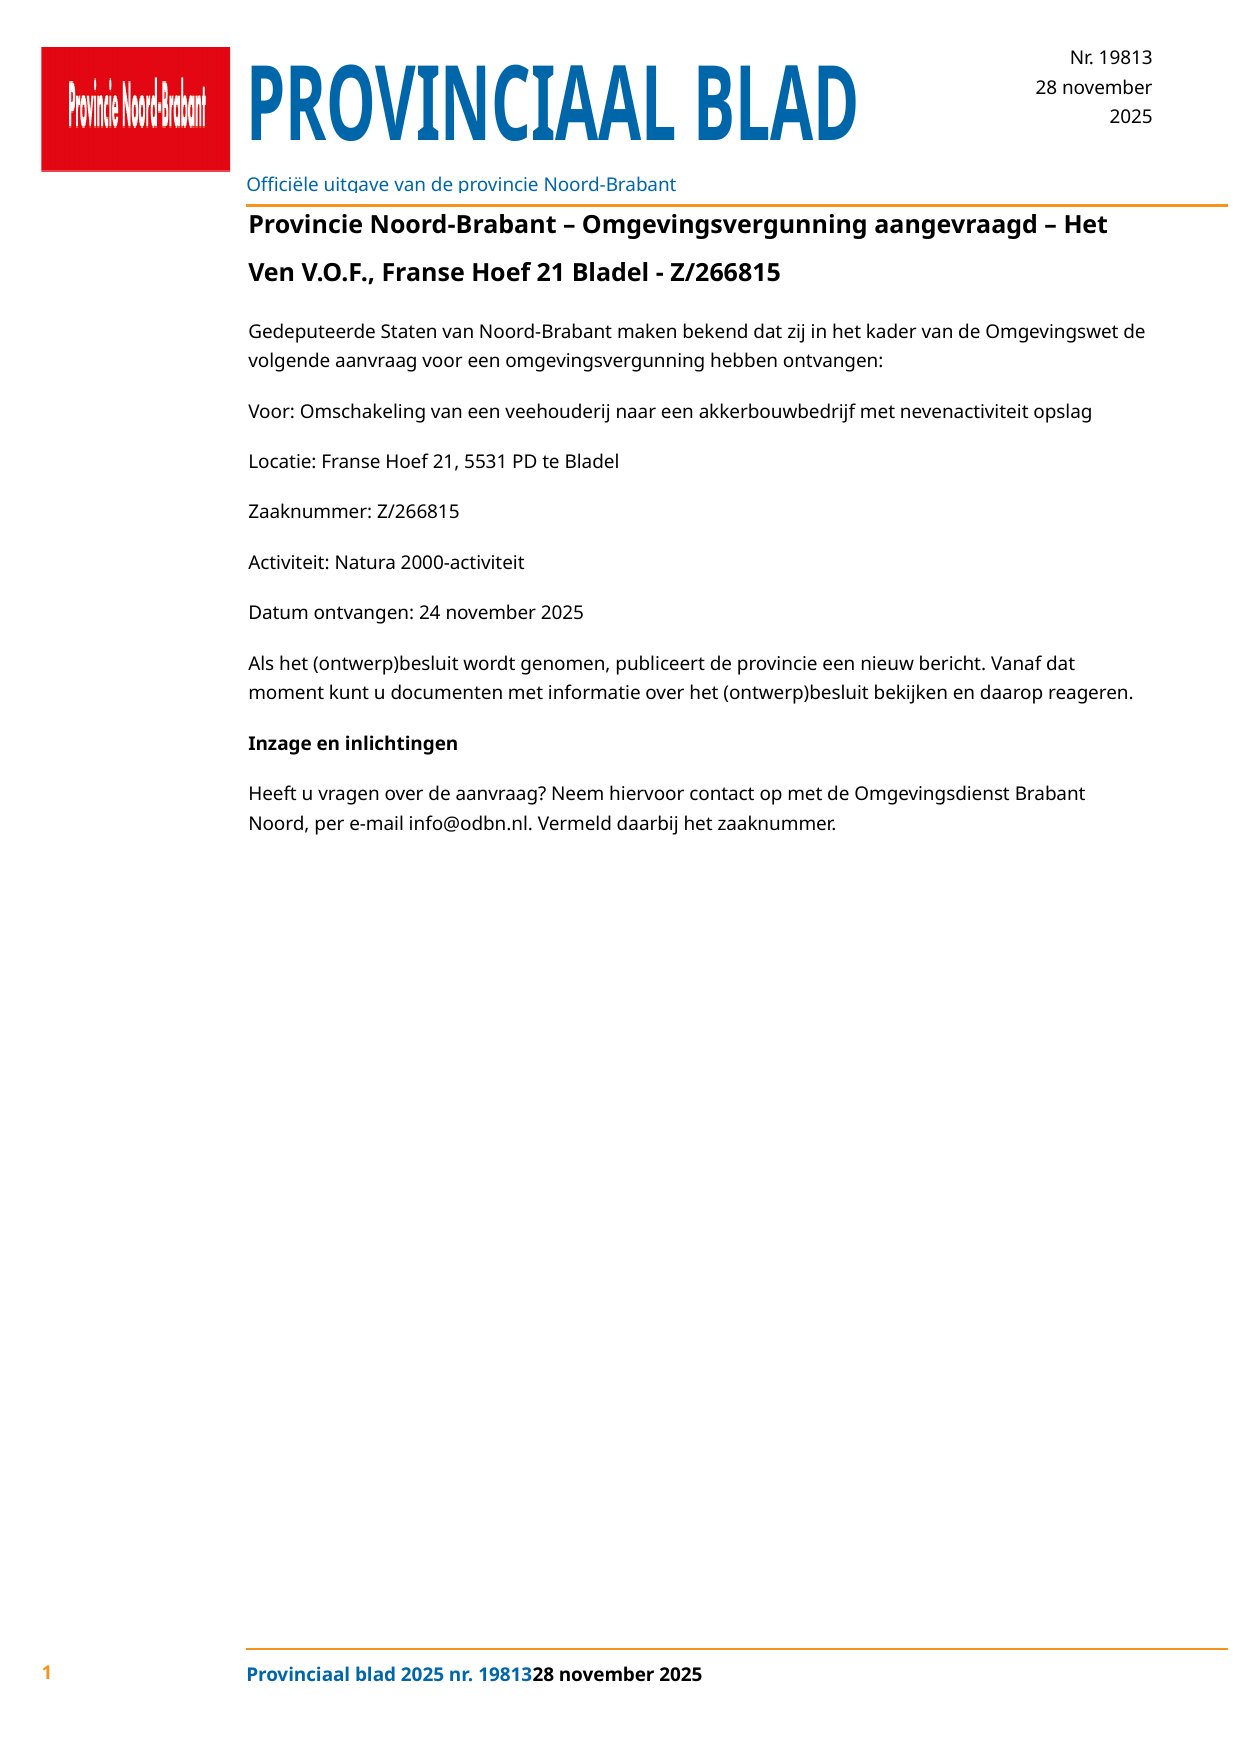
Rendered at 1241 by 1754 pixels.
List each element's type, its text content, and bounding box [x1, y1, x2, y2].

text Inzage en inlichtingen [248, 730, 1152, 756]
text Gedeputeerde Staten van Noord-Brabant maken bekend dat zij in het kader van de Omgevingswet de volgende aanvraag voor een omgevingsvergunning hebben ontvangen: [248, 318, 1152, 373]
picture [41, 47, 231, 172]
text Datum ontvangen: 24 november 2025 [248, 599, 1152, 625]
text Locatie: Franse Hoef 21, 5531 PD te Bladel [248, 448, 1152, 474]
text Als het (ontwerp)besluit wordt genomen, publiceert de provincie een nieuw bericht. Vanaf dat moment kunt u documenten met informatie over het (ontwerp)besluit bekijken en daarop reageren. [248, 650, 1152, 705]
text Activiteit: Natura 2000-activiteit [248, 549, 1152, 575]
text Provincie Noord-Brabant – Omgevingsvergunning aangevraagd – Het Ven V.O.F., Franse Hoef 21 Bladel - Z/266815 [248, 207, 1152, 288]
text Zaaknummer: Z/266815 [248, 499, 1152, 524]
text Voor: Omschakeling van een veehouderij naar een akkerbouwbedrijf met nevenactiviteit opslag [248, 398, 1152, 424]
text Heeft u vragen over de aanvraag? Neem hiervoor contact op met de Omgevingsdienst Brabant Noord, per e-mail info@odbn.nl. Vermeld daarbij het zaaknummer. [248, 780, 1152, 836]
